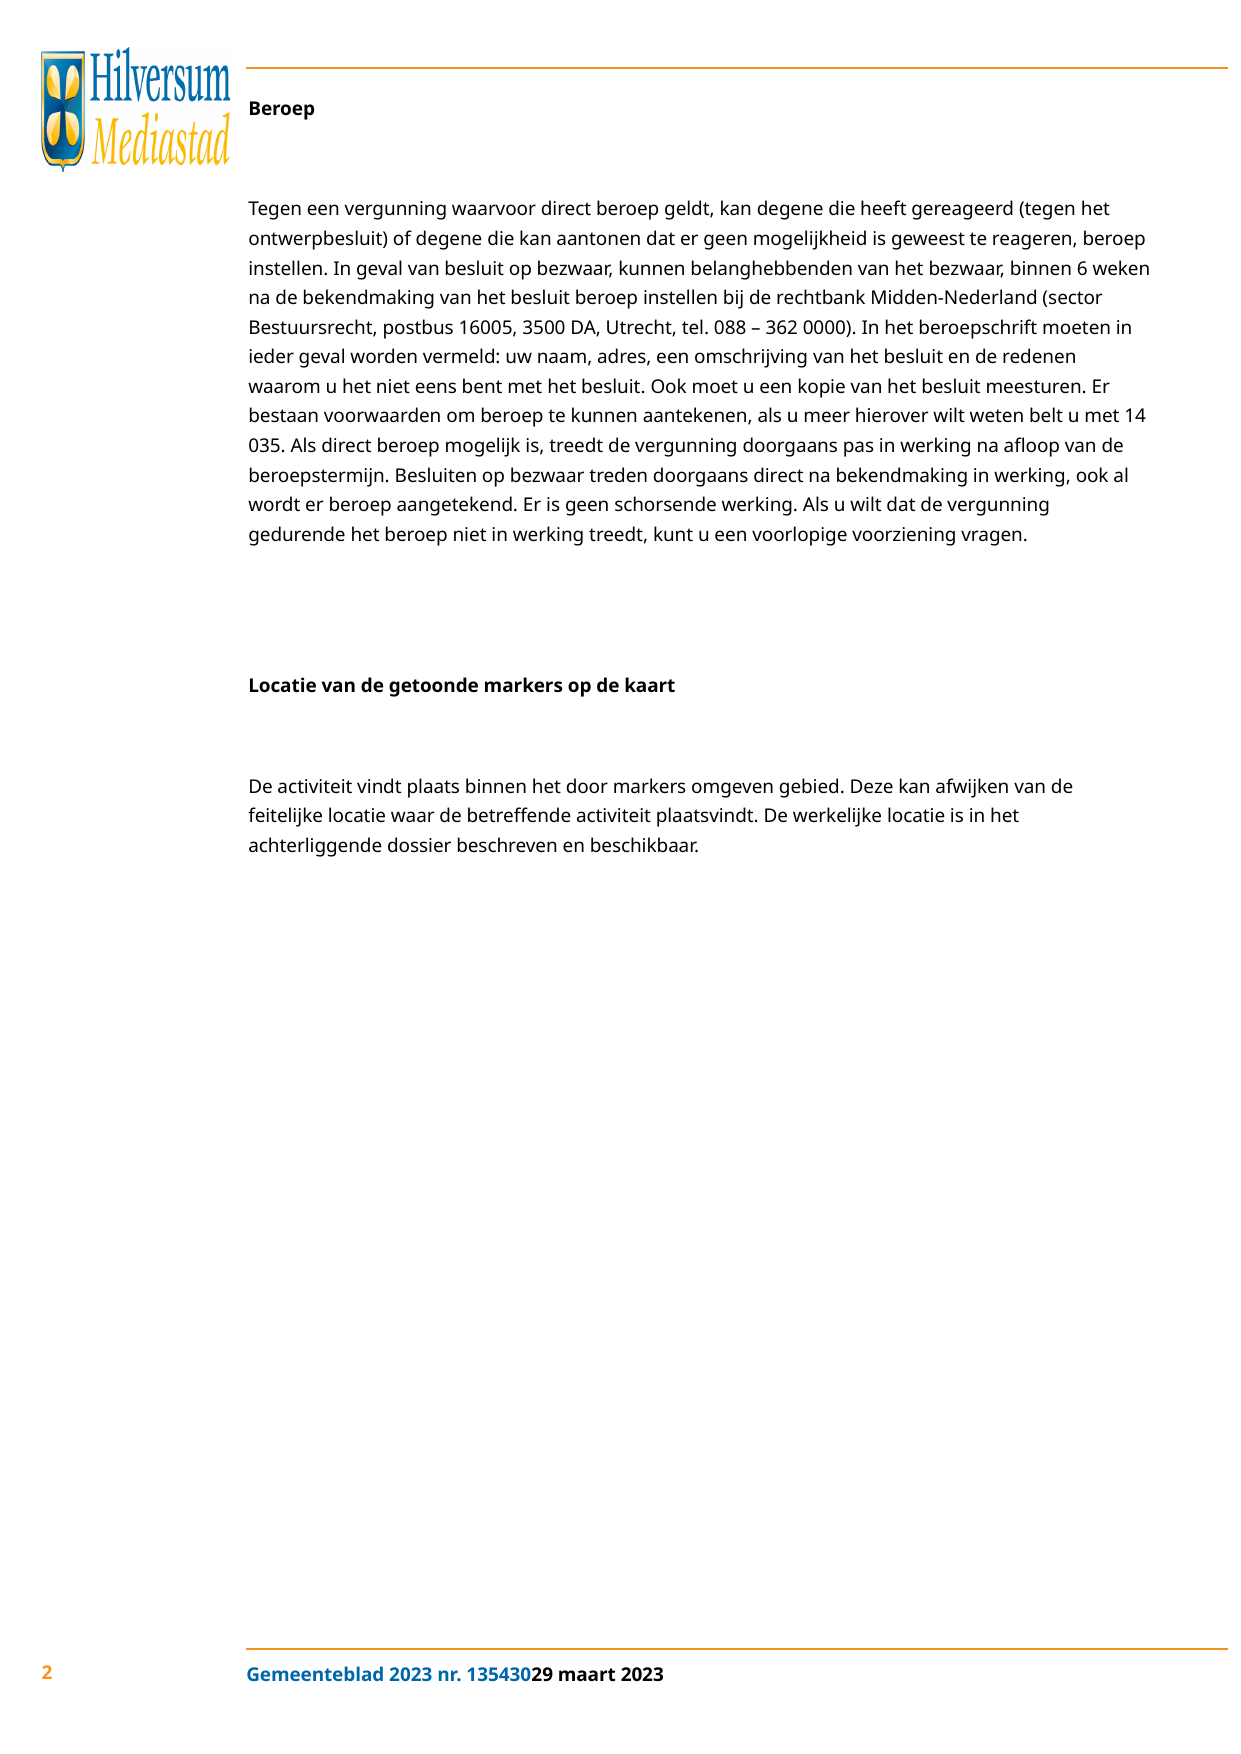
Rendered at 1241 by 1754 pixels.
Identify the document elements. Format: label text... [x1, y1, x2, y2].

text Tegen een vergunning waarvoor direct beroep geldt, kan degene die heeft gereageerd (tegen het ontwerpbesluit) of degene die kan aantonen dat er geen mogelijkheid is geweest te reageren, beroep instellen. In geval van besluit op bezwaar, kunnen belanghebbenden van het bezwaar, binnen 6 weken na de bekendmaking van het besluit beroep instellen bij de rechtbank Midden-Nederland (sector Bestuursrecht, postbus 16005, 3500 DA, Utrecht, tel. 088 – 362 0000). In het beroepschrift moeten in ieder geval worden vermeld: uw naam, adres, een omschrijving van het besluit en de redenen waarom u het niet eens bent met het besluit. Ook moet u een kopie van het besluit meesturen. Er bestaan voorwaarden om beroep te kunnen aantekenen, als u meer hierover wilt weten belt u met 14 035. Als direct beroep mogelijk is, treedt de vergunning doorgaans pas in werking na afloop van de beroepstermijn. Besluiten op bezwaar treden doorgaans direct na bekendmaking in werking, ook al wordt er beroep aangetekend. Er is geen schorsende werking. Als u wilt dat de vergunning gedurende het beroep niet in werking treedt, kunt u een voorlopige voorziening vragen. [248, 196, 1152, 547]
picture [41, 47, 231, 172]
text De activiteit vindt plaats binnen het door markers omgeven gebied. Deze kan afwijken van de feitelijke locatie waar de betreffende activiteit plaatsvindt. De werkelijke locatie is in het achterliggende dossier beschreven en beschikbaar. [248, 773, 1152, 858]
text Beroep [248, 95, 1152, 121]
text Locatie van de getoonde markers op de kaart [248, 672, 1152, 698]
